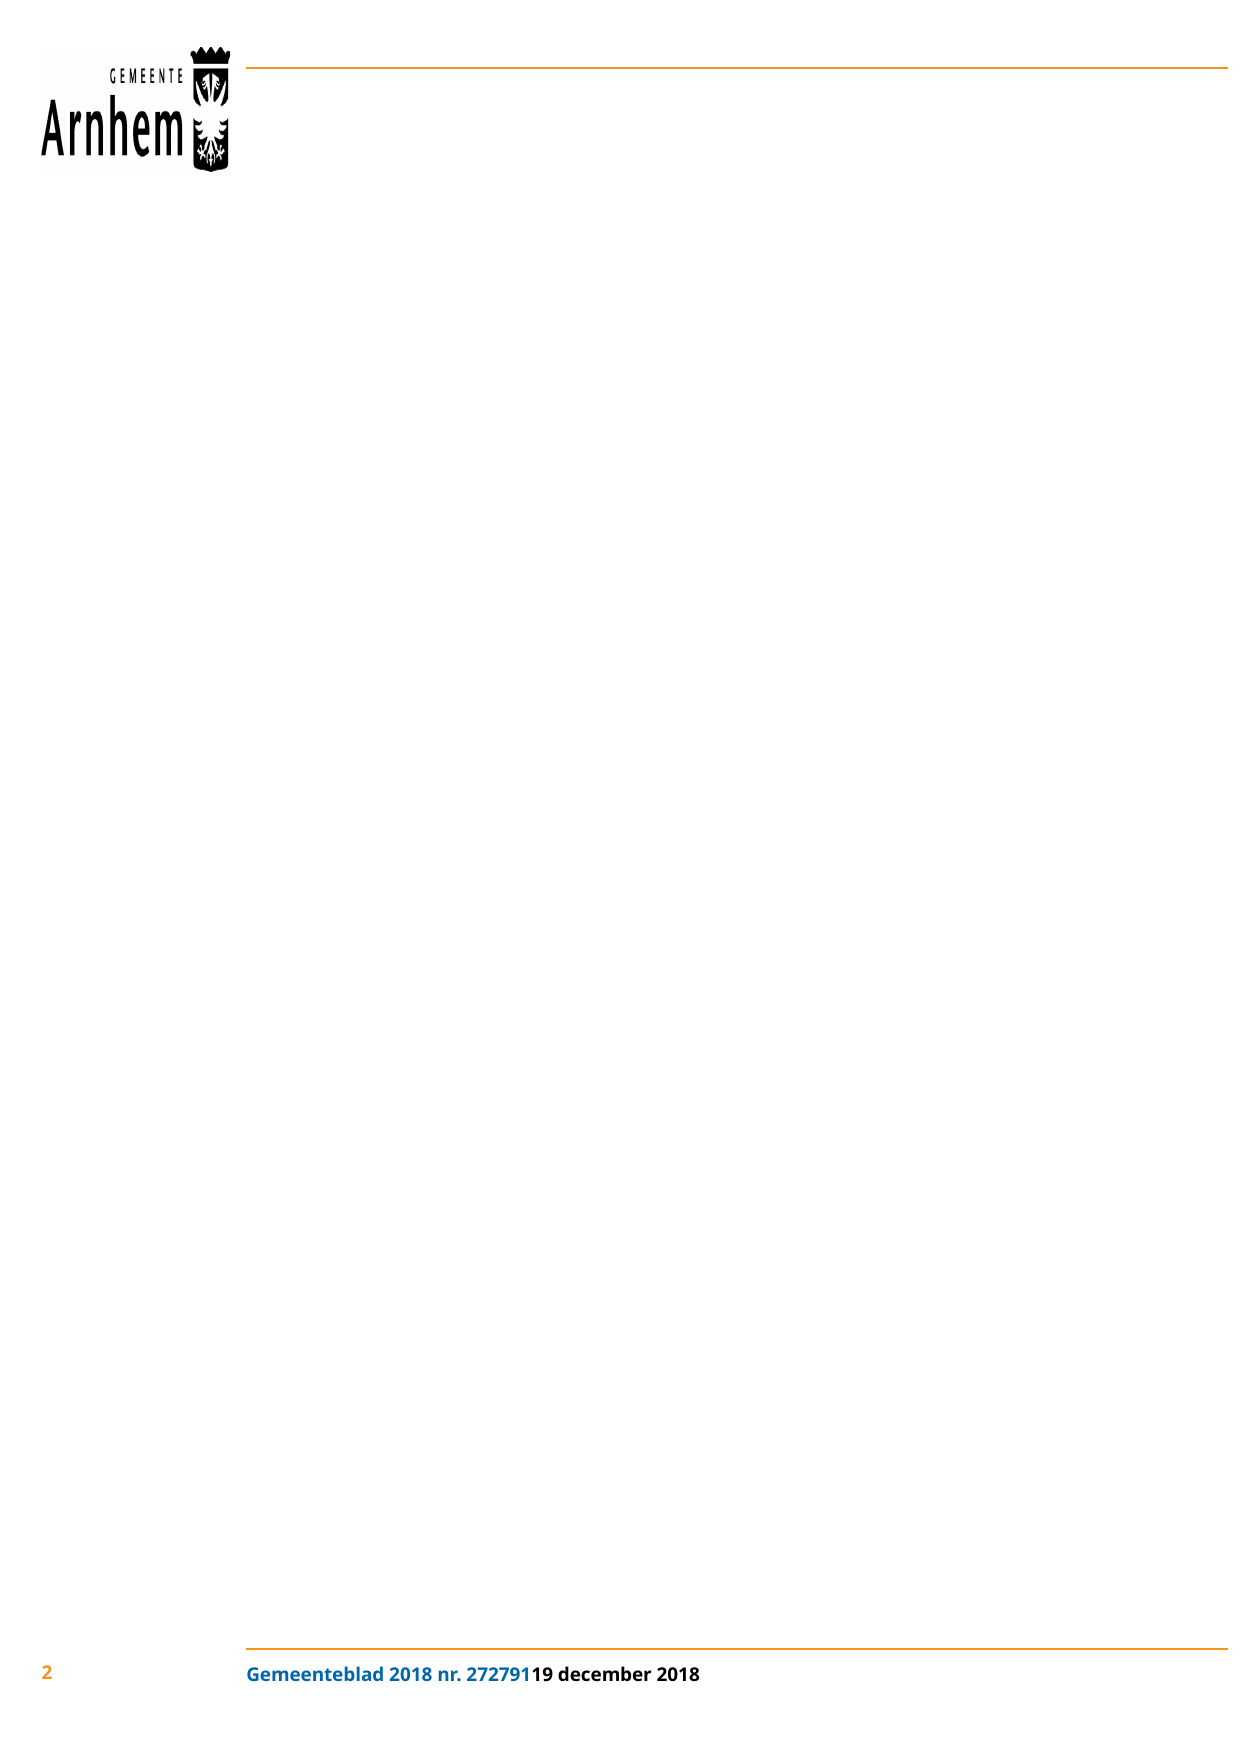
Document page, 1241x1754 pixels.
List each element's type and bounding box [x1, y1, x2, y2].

picture [41, 47, 231, 172]
